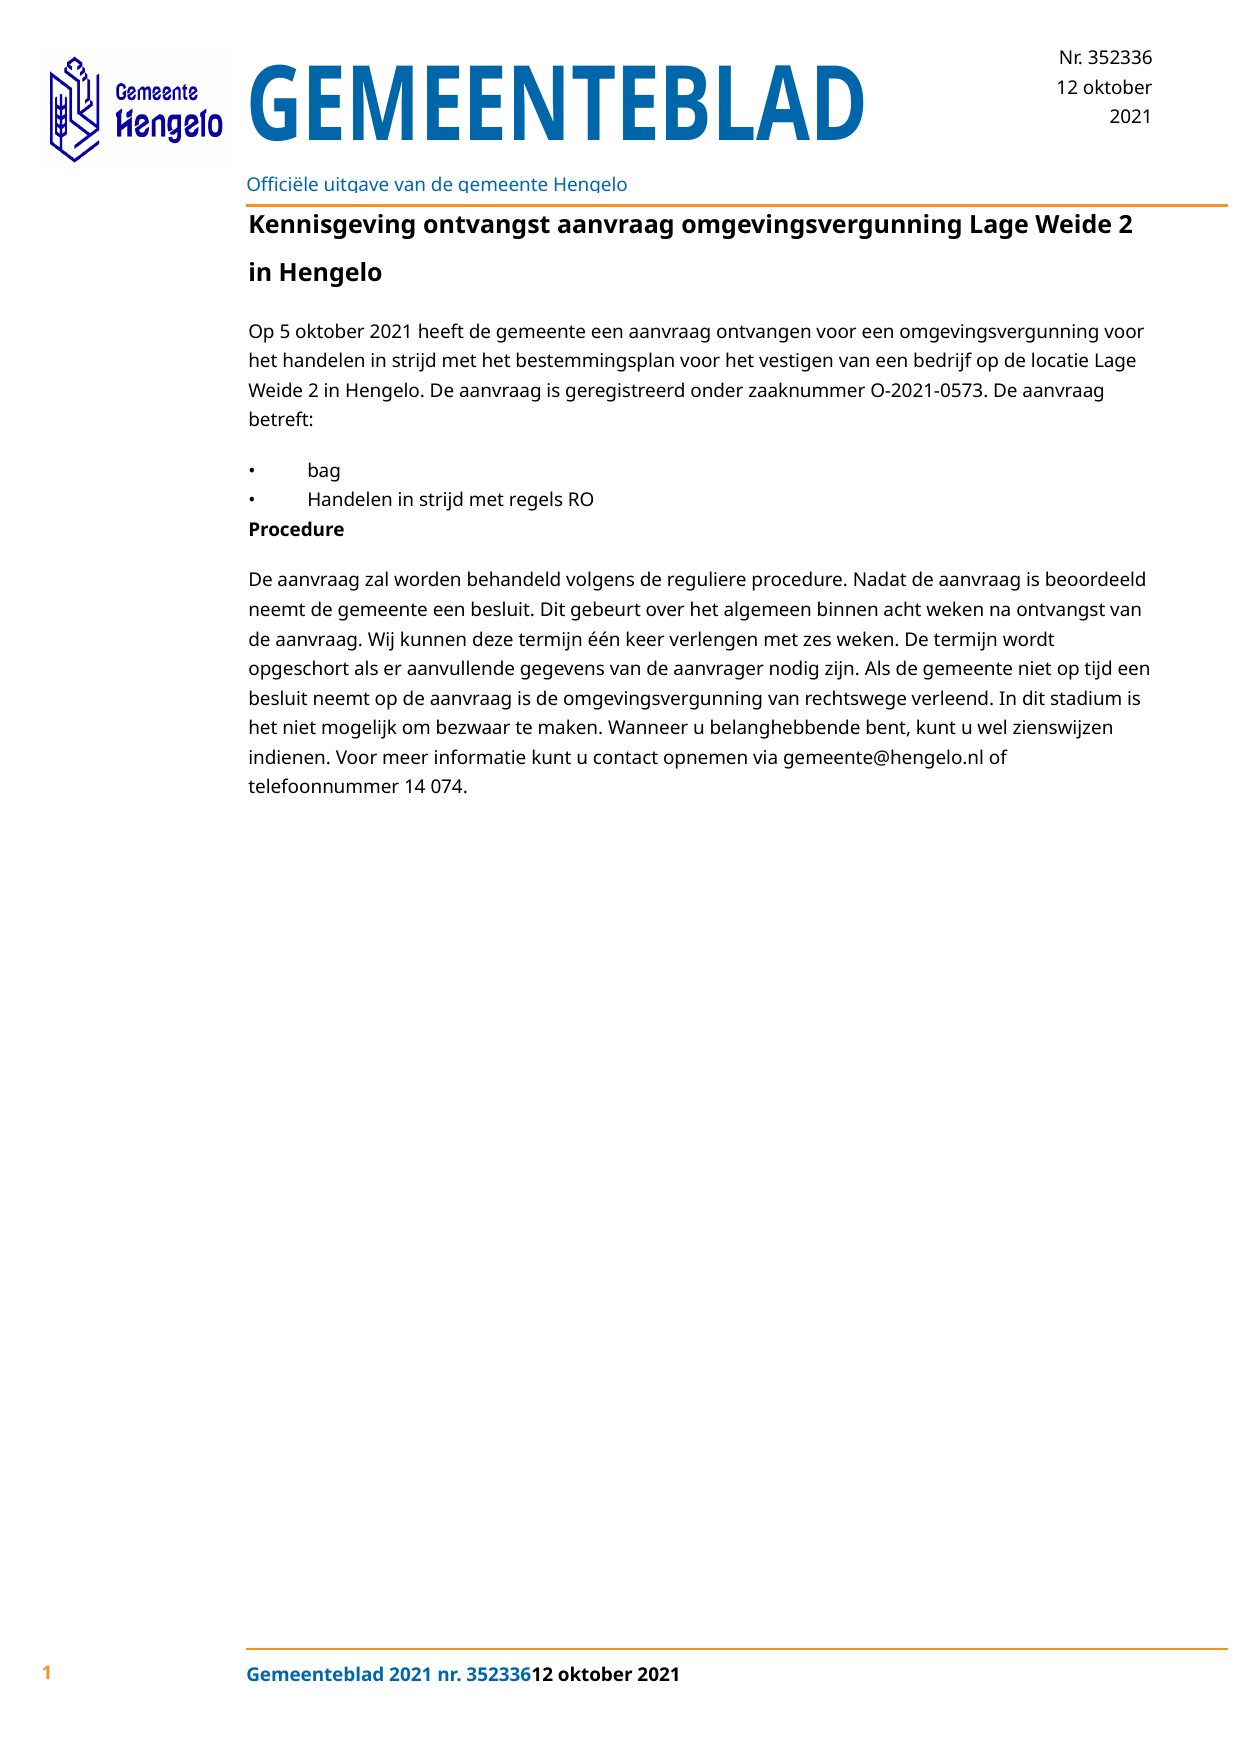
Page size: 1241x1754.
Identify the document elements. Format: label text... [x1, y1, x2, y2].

picture [41, 47, 231, 172]
list bag [248, 457, 1152, 483]
text Kennisgeving ontvangst aanvraag omgevingsvergunning Lage Weide 2 in Hengelo [248, 207, 1152, 288]
text Procedure [248, 516, 1152, 542]
list Handelen in strijd met regels RO [248, 487, 1152, 512]
text De aanvraag zal worden behandeld volgens de reguliere procedure. Nadat de aanvraag is beoordeeld neemt de gemeente een besluit. Dit gebeurt over het algemeen binnen acht weken na ontvangst van de aanvraag. Wij kunnen deze termijn één keer verlengen met zes weken. De termijn wordt opgeschort als er aanvullende gegevens van de aanvrager nodig zijn. Als de gemeente niet op tijd een besluit neemt op de aanvraag is de omgevingsvergunning van rechtswege verleend. In dit stadium is het niet mogelijk om bezwaar te maken. Wanneer u belanghebbende bent, kunt u wel zienswijzen indienen. Voor meer informatie kunt u contact opnemen via gemeente@hengelo.nl of telefoonnummer 14 074. [248, 567, 1152, 799]
text Op 5 oktober 2021 heeft de gemeente een aanvraag ontvangen voor een omgevingsvergunning voor het handelen in strijd met het bestemmingsplan voor het vestigen van een bedrijf op de locatie Lage Weide 2 in Hengelo. De aanvraag is geregistreerd onder zaaknummer O-2021-0573. De aanvraag betreft: [248, 318, 1152, 432]
